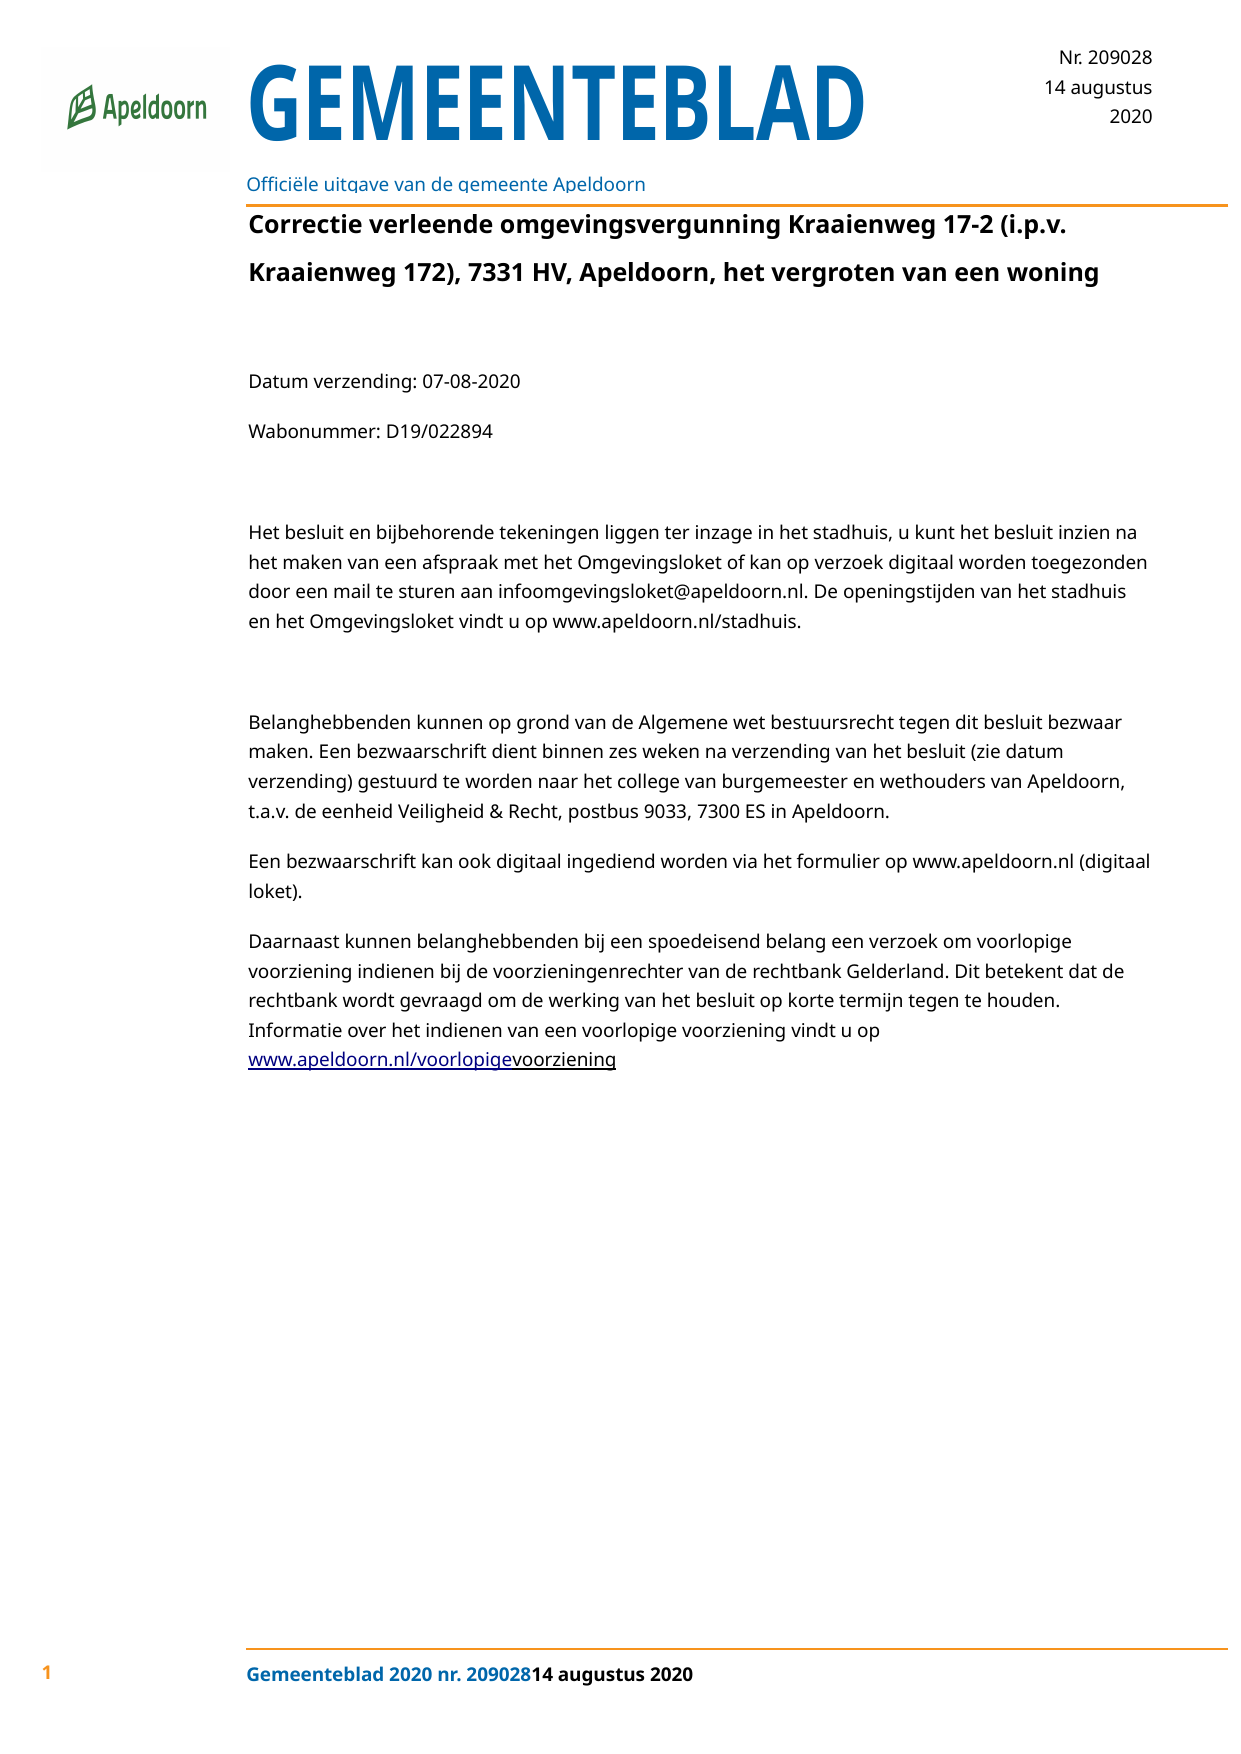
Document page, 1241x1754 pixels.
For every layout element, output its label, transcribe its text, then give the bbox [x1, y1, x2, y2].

picture [41, 47, 231, 172]
text Een bezwaarschrift kan ook digitaal ingediend worden via het formulier op www.apeldoorn.nl (digitaal loket). [248, 848, 1152, 904]
text Het besluit en bijbehorende tekeningen liggen ter inzage in het stadhuis, u kunt het besluit inzien na het maken van een afspraak met het Omgevingsloket of kan op verzoek digitaal worden toegezonden door een mail te sturen aan infoomgevingsloket@apeldoorn.nl. De openingstijden van het stadhuis en het Omgevingsloket vindt u op www.apeldoorn.nl/stadhuis. [248, 519, 1152, 634]
text Datum verzending: 07-08-2020 [248, 368, 1152, 394]
text Wabonummer: D19/022894 [248, 419, 1152, 444]
text Daarnaast kunnen belanghebbenden bij een spoedeisend belang een verzoek om voorlopige voorziening indienen bij de voorzieningenrechter van de rechtbank Gelderland. Dit betekent dat de rechtbank wordt gevraagd om de werking van het besluit op korte termijn tegen te houden. Informatie over het indienen van een voorlopige voorziening vindt u op www.apeldoorn.nl/voorlopigevoorziening [248, 928, 1152, 1072]
text Belanghebbenden kunnen op grond van de Algemene wet bestuursrecht tegen dit besluit bezwaar maken. Een bezwaarschrift dient binnen zes weken na verzending van het besluit (zie datum verzending) gestuurd te worden naar het college van burgemeester en wethouders van Apeldoorn, t.a.v. de eenheid Veiligheid & Recht, postbus 9033, 7300 ES in Apeldoorn. [248, 709, 1152, 824]
text Correctie verleende omgevingsvergunning Kraaienweg 17-2 (i.p.v. Kraaienweg 172), 7331 HV, Apeldoorn, het vergroten van een woning [248, 207, 1152, 288]
